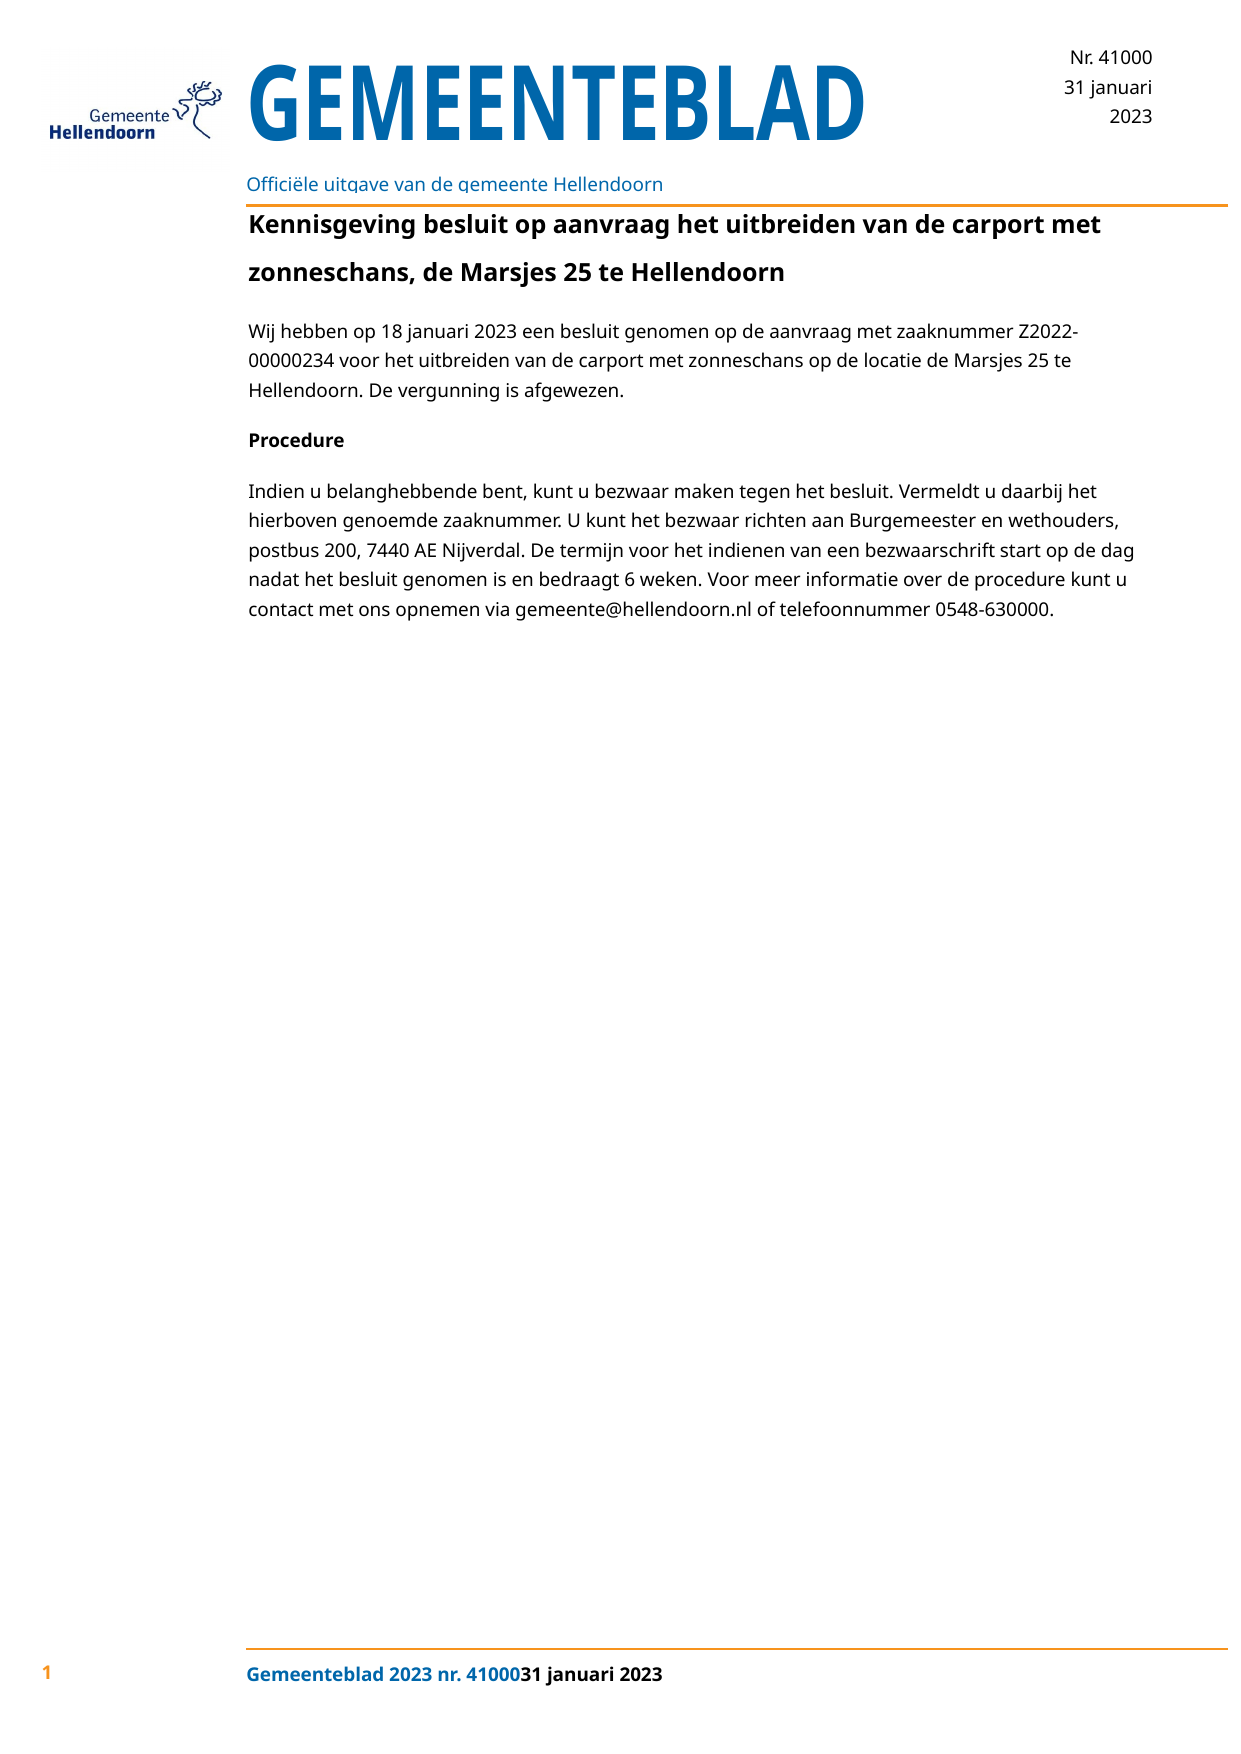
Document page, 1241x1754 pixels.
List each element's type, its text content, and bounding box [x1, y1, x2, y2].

text Indien u belanghebbende bent, kunt u bezwaar maken tegen het besluit. Vermeldt u daarbij het hierboven genoemde zaaknummer. U kunt het bezwaar richten aan Burgemeester en wethouders, postbus 200, 7440 AE Nijverdal. De termijn voor het indienen van een bezwaarschrift start op de dag nadat het besluit genomen is en bedraagt 6 weken. Voor meer informatie over de procedure kunt u contact met ons opnemen via gemeente@hellendoorn.nl of telefoonnummer 0548-630000. [248, 478, 1152, 622]
text Wij hebben op 18 januari 2023 een besluit genomen op de aanvraag met zaaknummer Z2022-00000234 voor het uitbreiden van de carport met zonneschans op de locatie de Marsjes 25 te Hellendoorn. De vergunning is afgewezen. [248, 318, 1152, 403]
picture [41, 47, 231, 172]
text Kennisgeving besluit op aanvraag het uitbreiden van de carport met zonneschans, de Marsjes 25 te Hellendoorn [248, 207, 1152, 288]
text Procedure [248, 427, 1152, 453]
